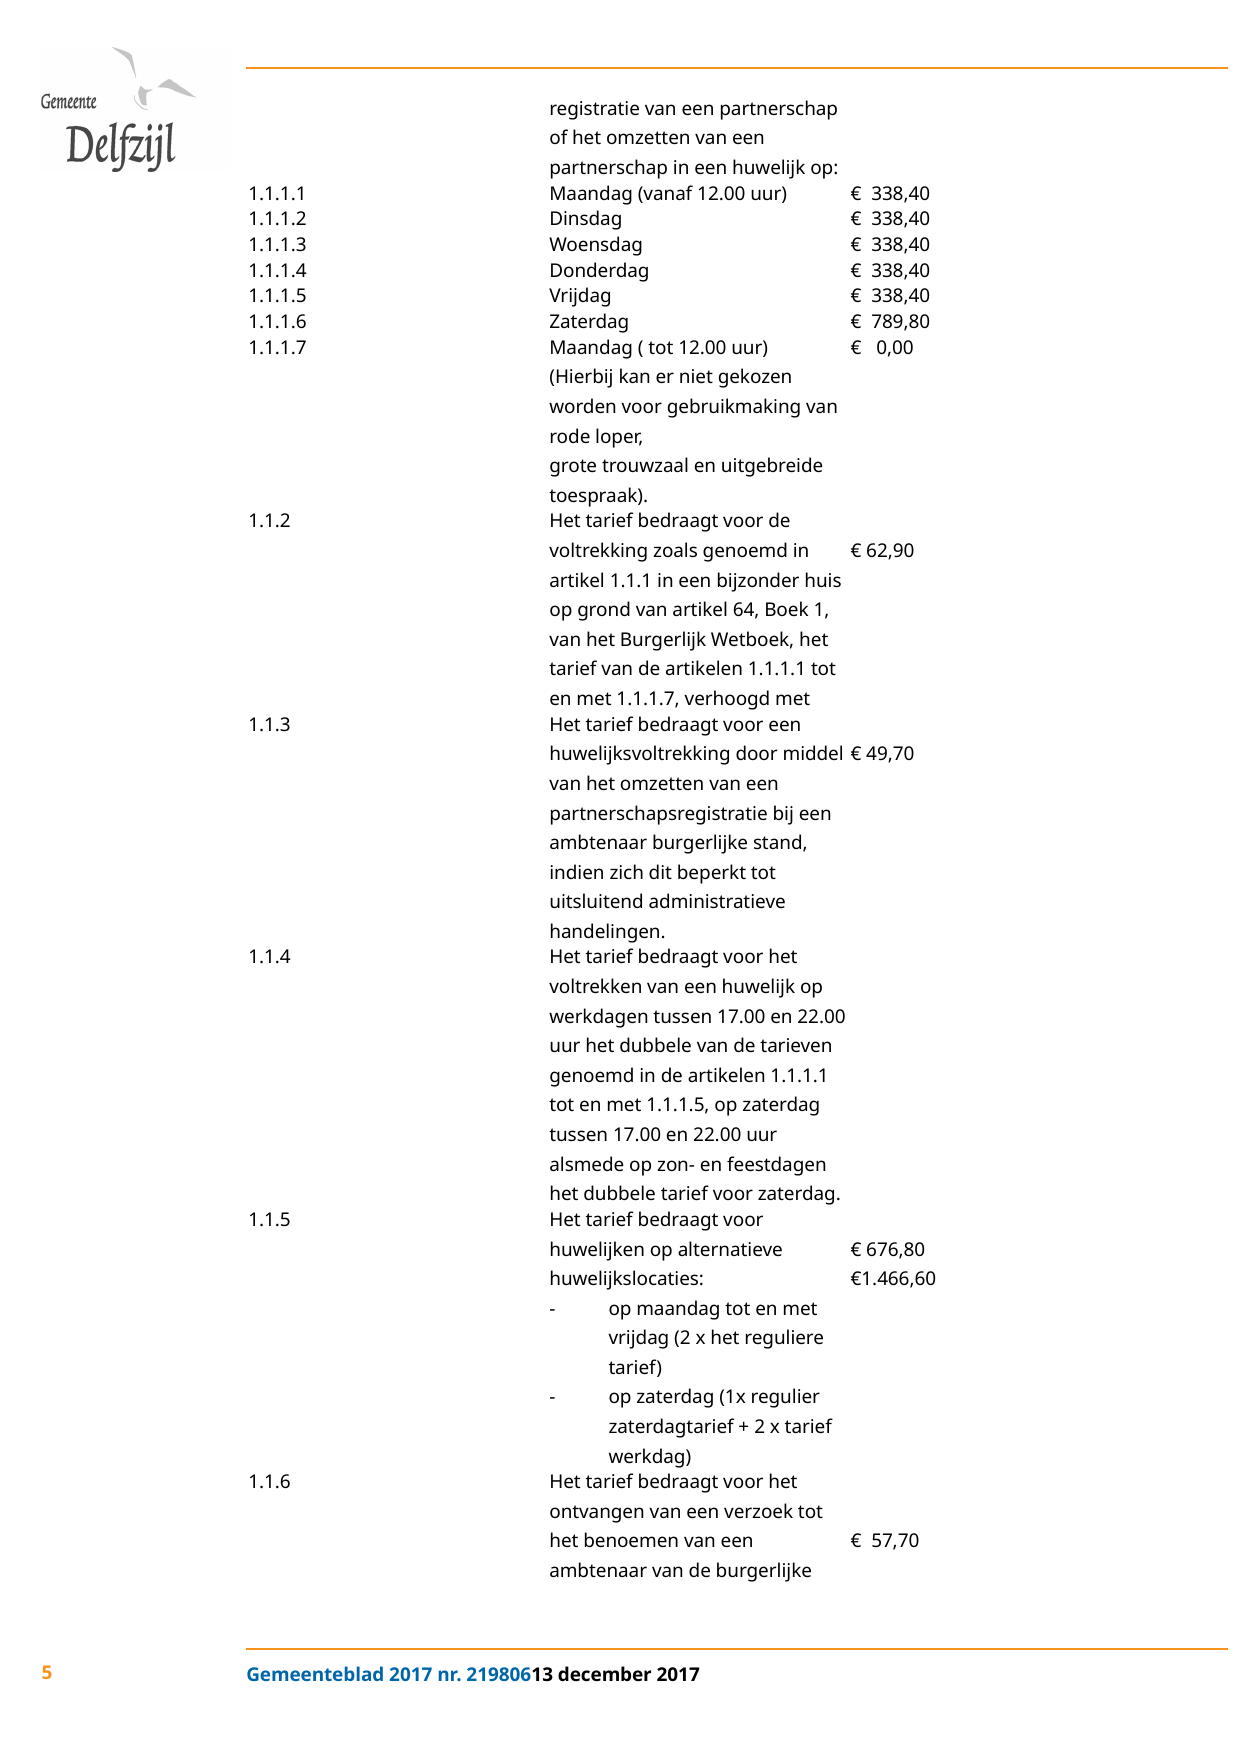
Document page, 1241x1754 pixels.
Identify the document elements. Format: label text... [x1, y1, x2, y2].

table_cell Het tarief bedraagt voor het voltrekken van een huwelijk op werkdagen tussen 17.00 en 22.00 uur het dubbele van de tarieven genoemd in de artikelen 1.1.1.1 tot en met 1.1.1.5, op zaterdag tussen 17.00 en 22.00 uur alsmede op zon- en feestdagen het dubbele tarief voor zaterdag. [549, 944, 850, 1206]
table_cell € 789,80 [850, 308, 1152, 334]
table_cell € 338,40 [850, 231, 1152, 257]
table_cell 1.1.1.6 [248, 308, 549, 334]
table_cell € 62,90 [850, 508, 1152, 711]
table_cell 1.1.1.5 [248, 283, 549, 308]
table_cell Vrijdag [549, 283, 850, 308]
table_cell Het tarief bedraagt voor een huwelijksvoltrekking door middel van het omzetten van een partnerschapsregistratie bij een ambtenaar burgerlijke stand, indien zich dit beperkt tot uitsluitend administratieve handelingen. [549, 711, 850, 944]
table_cell 1.1.1.3 [248, 231, 549, 257]
table_cell 1.1.1.1 [248, 180, 549, 205]
table_cell € 338,40 [850, 283, 1152, 308]
table_cell Donderdag [549, 257, 850, 283]
table_header [850, 95, 1152, 180]
table_cell Zaterdag [549, 308, 850, 334]
table_cell € 338,40 [850, 257, 1152, 283]
table_cell [850, 944, 1152, 1206]
table_header [248, 95, 549, 180]
table_cell € 49,70 [850, 711, 1152, 944]
table_cell Woensdag [549, 231, 850, 257]
table_cell Het tarief bedraagt voor huwelijken op alternatieve huwelijkslocaties: op maandag tot en met vrijdag (2 x het reguliere tarief) op zaterdag (1x regulier zaterdagtarief + 2 x tarief werkdag) [549, 1206, 850, 1468]
picture [41, 47, 231, 172]
table_cell 1.1.5 [248, 1206, 549, 1468]
table_cell Het tarief bedraagt voor het ontvangen van een verzoek tot het benoemen van een ambtenaar van de burgerlijke [549, 1469, 850, 1583]
table_cell € 338,40 [850, 205, 1152, 231]
table_cell € 0,00 [850, 334, 1152, 508]
table_cell 1.1.1.7 [248, 334, 549, 508]
table_cell 1.1.2 [248, 508, 549, 711]
table_cell 1.1.3 [248, 711, 549, 944]
table_cell € 338,40 [850, 180, 1152, 205]
table_cell 1.1.4 [248, 944, 549, 1206]
table_cell Maandag (vanaf 12.00 uur) [549, 180, 850, 205]
table_cell € 57,70 [850, 1469, 1152, 1583]
table_cell 1.1.1.2 [248, 205, 549, 231]
table_cell Het tarief bedraagt voor de voltrekking zoals genoemd in artikel 1.1.1 in een bijzonder huis op grond van artikel 64, Boek 1, van het Burgerlijk Wetboek, het tarief van de artikelen 1.1.1.1 tot en met 1.1.1.7, verhoogd met [549, 508, 850, 711]
table_cell Maandag ( tot 12.00 uur) (Hierbij kan er niet gekozen worden voor gebruikmaking van rode loper, grote trouwzaal en uitgebreide toespraak). [549, 334, 850, 508]
table_cell 1.1.1.4 [248, 257, 549, 283]
table_cell 1.1.6 [248, 1469, 549, 1583]
table_cell Dinsdag [549, 205, 850, 231]
table_cell € 676,80 €1.466,60 [850, 1206, 1152, 1468]
table_header registratie van een partnerschap of het omzetten van een partnerschap in een huwelijk op: [549, 95, 850, 180]
